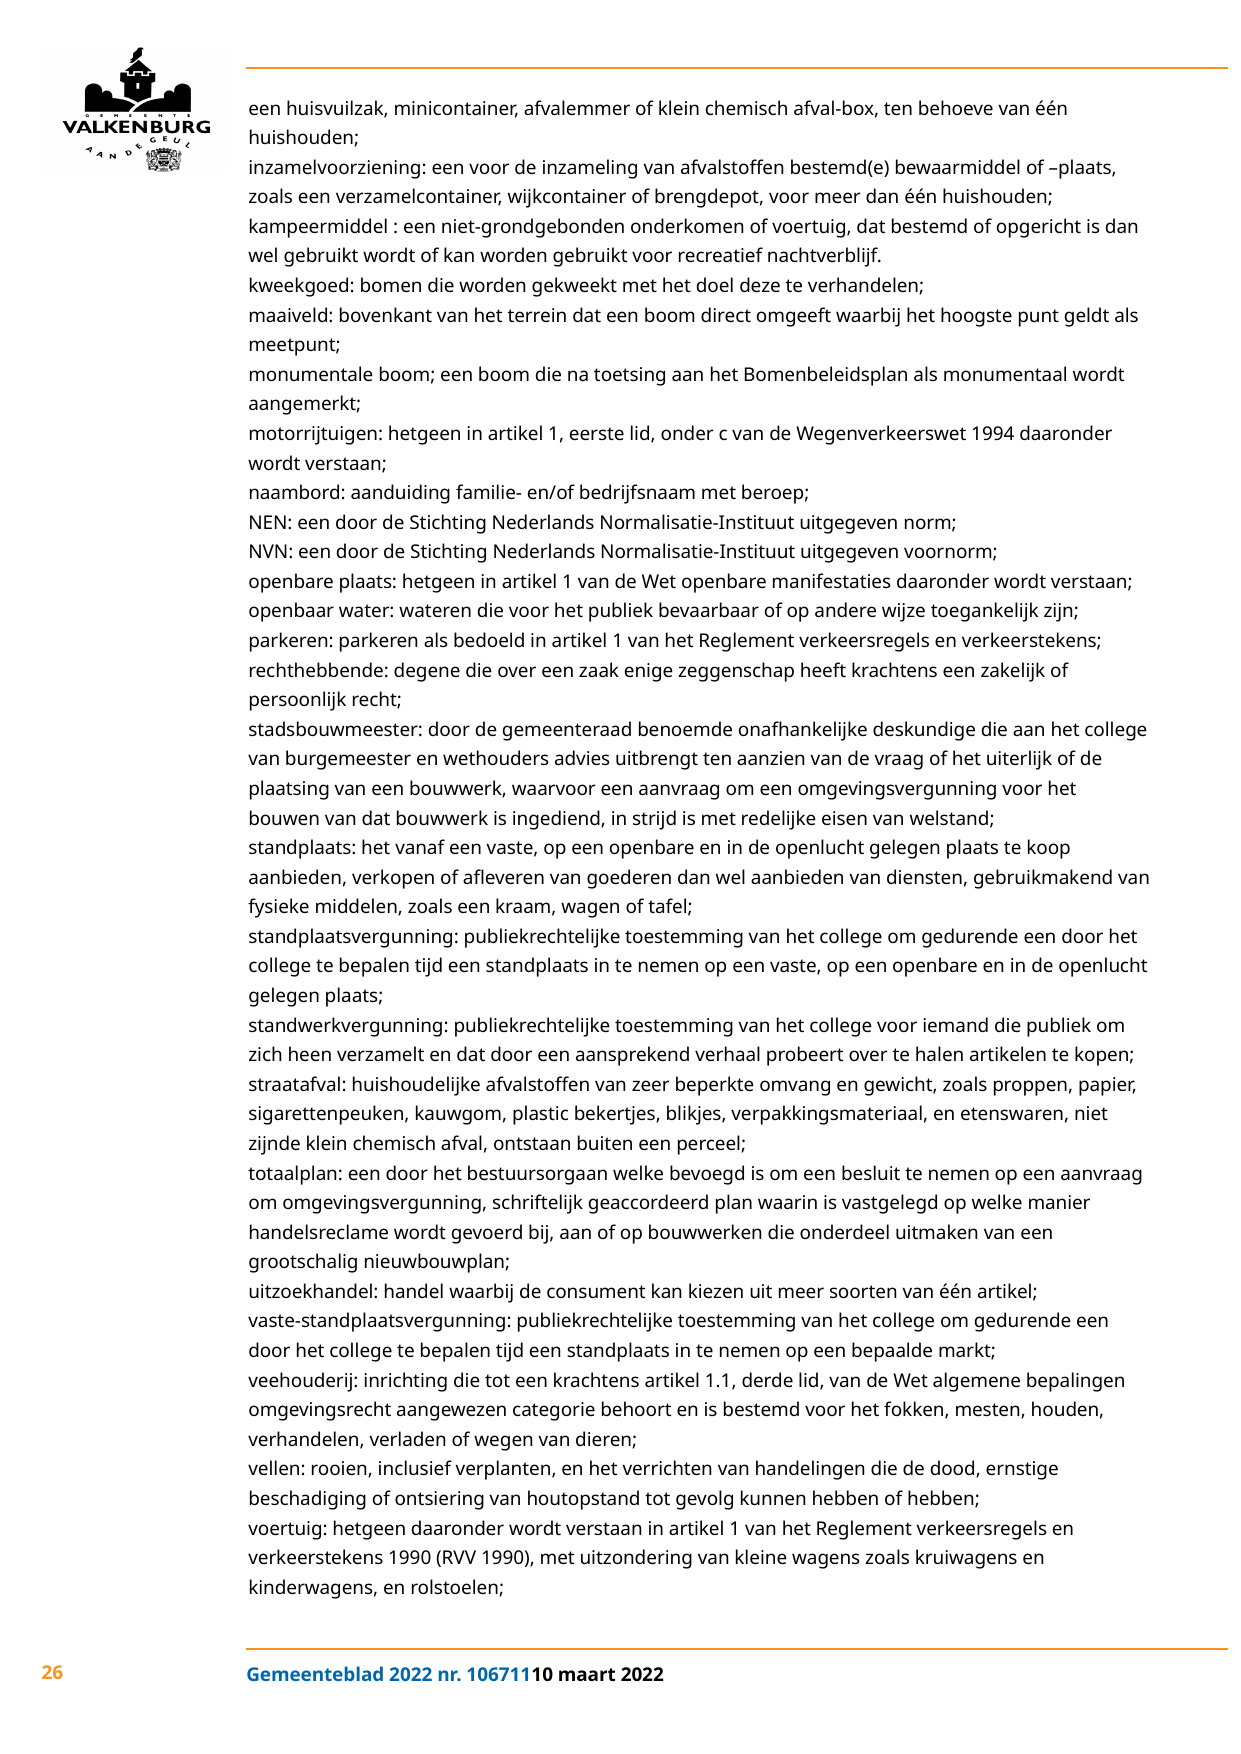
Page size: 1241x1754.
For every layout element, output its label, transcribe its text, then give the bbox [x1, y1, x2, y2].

text kweekgoed: bomen die worden gekweekt met het doel deze te verhandelen; [248, 272, 1152, 298]
text een huisvuilzak, minicontainer, afvalemmer of klein chemisch afval-box, ten behoeve van één huishouden; [248, 95, 1152, 150]
text openbaar water: wateren die voor het publiek bevaarbaar of op andere wijze toegankelijk zijn; [248, 598, 1152, 623]
text stadsbouwmeester: door de gemeenteraad benoemde onafhankelijke deskundige die aan het college van burgemeester en wethouders advies uitbrengt ten aanzien van de vraag of het uiterlijk of de plaatsing van een bouwwerk, waarvoor een aanvraag om een omgevingsvergunning voor het bouwen van dat bouwwerk is ingediend, in strijd is met redelijke eisen van welstand; [248, 716, 1152, 831]
text standplaatsvergunning: publiekrechtelijke toestemming van het college om gedurende een door het college te bepalen tijd een standplaats in te nemen op een vaste, op een openbare en in de openlucht gelegen plaats; [248, 923, 1152, 1008]
text voertuig: hetgeen daaronder wordt verstaan in artikel 1 van het Reglement verkeersregels en verkeerstekens 1990 (RVV 1990), met uitzondering van kleine wagens zoals kruiwagens en kinderwagens, en rolstoelen; [248, 1515, 1152, 1600]
text kampeermiddel : een niet-grondgebonden onderkomen of voertuig, dat bestemd of opgericht is dan wel gebruikt wordt of kan worden gebruikt voor recreatief nachtverblijf. [248, 213, 1152, 268]
picture [41, 47, 231, 172]
text rechthebbende: degene die over een zaak enige zeggenschap heeft krachtens een zakelijk of persoonlijk recht; [248, 657, 1152, 712]
text uitzoekhandel: handel waarbij de consument kan kiezen uit meer soorten van één artikel; [248, 1278, 1152, 1304]
text maaiveld: bovenkant van het terrein dat een boom direct omgeeft waarbij het hoogste punt geldt als meetpunt; [248, 302, 1152, 357]
text standplaats: het vanaf een vaste, op een openbare en in de openlucht gelegen plaats te koop aanbieden, verkopen of afleveren van goederen dan wel aanbieden van diensten, gebruikmakend van fysieke middelen, zoals een kraam, wagen of tafel; [248, 834, 1152, 919]
text naambord: aanduiding familie- en/of bedrijfsnaam met beroep; [248, 479, 1152, 505]
text openbare plaats: hetgeen in artikel 1 van de Wet openbare manifestaties daaronder wordt verstaan; [248, 568, 1152, 594]
text vaste-standplaatsvergunning: publiekrechtelijke toestemming van het college om gedurende een door het college te bepalen tijd een standplaats in te nemen op een bepaalde markt; [248, 1308, 1152, 1363]
text inzamelvoorziening: een voor de inzameling van afvalstoffen bestemd(e) bewaarmiddel of –plaats, zoals een verzamelcontainer, wijkcontainer of brengdepot, voor meer dan één huishouden; [248, 154, 1152, 209]
text NVN: een door de Stichting Nederlands Normalisatie-Instituut uitgegeven voornorm; [248, 538, 1152, 564]
text standwerkvergunning: publiekrechtelijke toestemming van het college voor iemand die publiek om zich heen verzamelt en dat door een aansprekend verhaal probeert over te halen artikelen te kopen; [248, 1012, 1152, 1067]
text motorrijtuigen: hetgeen in artikel 1, eerste lid, onder c van de Wegenverkeerswet 1994 daaronder wordt verstaan; [248, 420, 1152, 476]
text NEN: een door de Stichting Nederlands Normalisatie-Instituut uitgegeven norm; [248, 509, 1152, 535]
text straatafval: huishoudelijke afvalstoffen van zeer beperkte omvang en gewicht, zoals proppen, papier, sigarettenpeuken, kauwgom, plastic bekertjes, blikjes, verpakkingsmateriaal, en etenswaren, niet zijnde klein chemisch afval, ontstaan buiten een perceel; [248, 1071, 1152, 1156]
text veehouderij: inrichting die tot een krachtens artikel 1.1, derde lid, van de Wet algemene bepalingen omgevingsrecht aangewezen categorie behoort en is bestemd voor het fokken, mesten, houden, verhandelen, verladen of wegen van dieren; [248, 1367, 1152, 1452]
text monumentale boom; een boom die na toetsing aan het Bomenbeleidsplan als monumentaal wordt aangemerkt; [248, 361, 1152, 416]
text parkeren: parkeren als bedoeld in artikel 1 van het Reglement verkeersregels en verkeerstekens; [248, 627, 1152, 653]
text totaalplan: een door het bestuursorgaan welke bevoegd is om een besluit te nemen op een aanvraag om omgevingsvergunning, schriftelijk geaccordeerd plan waarin is vastgelegd op welke manier handelsreclame wordt gevoerd bij, aan of op bouwwerken die onderdeel uitmaken van een grootschalig nieuwbouwplan; [248, 1160, 1152, 1274]
text vellen: rooien, inclusief verplanten, en het verrichten van handelingen die de dood, ernstige beschadiging of ontsiering van houtopstand tot gevolg kunnen hebben of hebben; [248, 1456, 1152, 1511]
